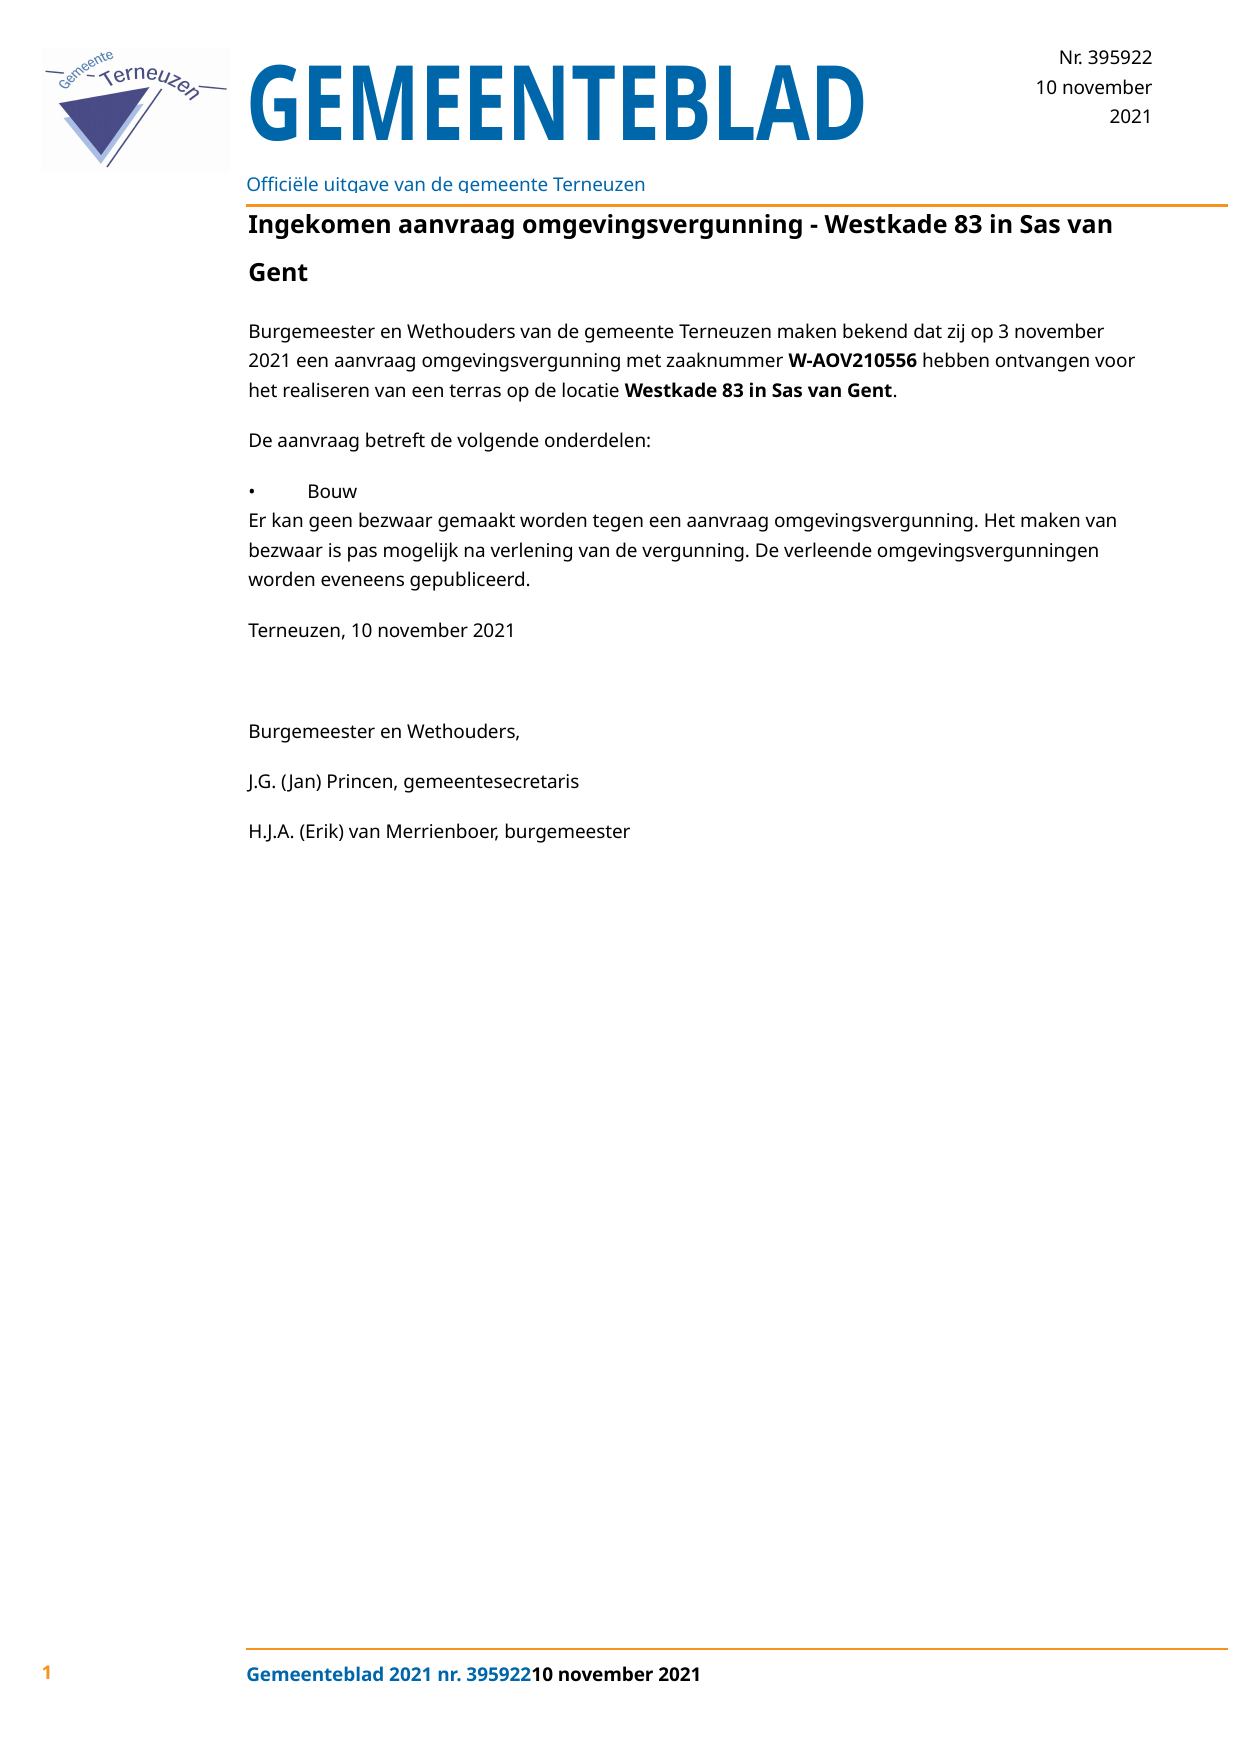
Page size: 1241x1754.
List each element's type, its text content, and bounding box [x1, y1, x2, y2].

text J.G. (Jan) Princen, gemeentesecretaris [248, 768, 1152, 794]
text Terneuzen, 10 november 2021 [248, 617, 1152, 643]
text Er kan geen bezwaar gemaakt worden tegen een aanvraag omgevingsvergunning. Het maken van bezwaar is pas mogelijk na verlening van de vergunning. De verleende omgevingsvergunningen worden eveneens gepubliceerd. [248, 507, 1152, 592]
text H.J.A. (Erik) van Merrienboer, burgemeester [248, 819, 1152, 844]
text Burgemeester en Wethouders, [248, 718, 1152, 744]
picture [41, 47, 231, 172]
text Ingekomen aanvraag omgevingsvergunning - Westkade 83 in Sas van Gent [248, 207, 1152, 288]
text De aanvraag betreft de volgende onderdelen: [248, 427, 1152, 453]
text Burgemeester en Wethouders van de gemeente Terneuzen maken bekend dat zij op 3 november 2021 een aanvraag omgevingsvergunning met zaaknummer W-AOV210556 hebben ontvangen voor het realiseren van een terras op de locatie Westkade 83 in Sas van Gent. [248, 318, 1152, 403]
list Bouw [248, 478, 1152, 504]
